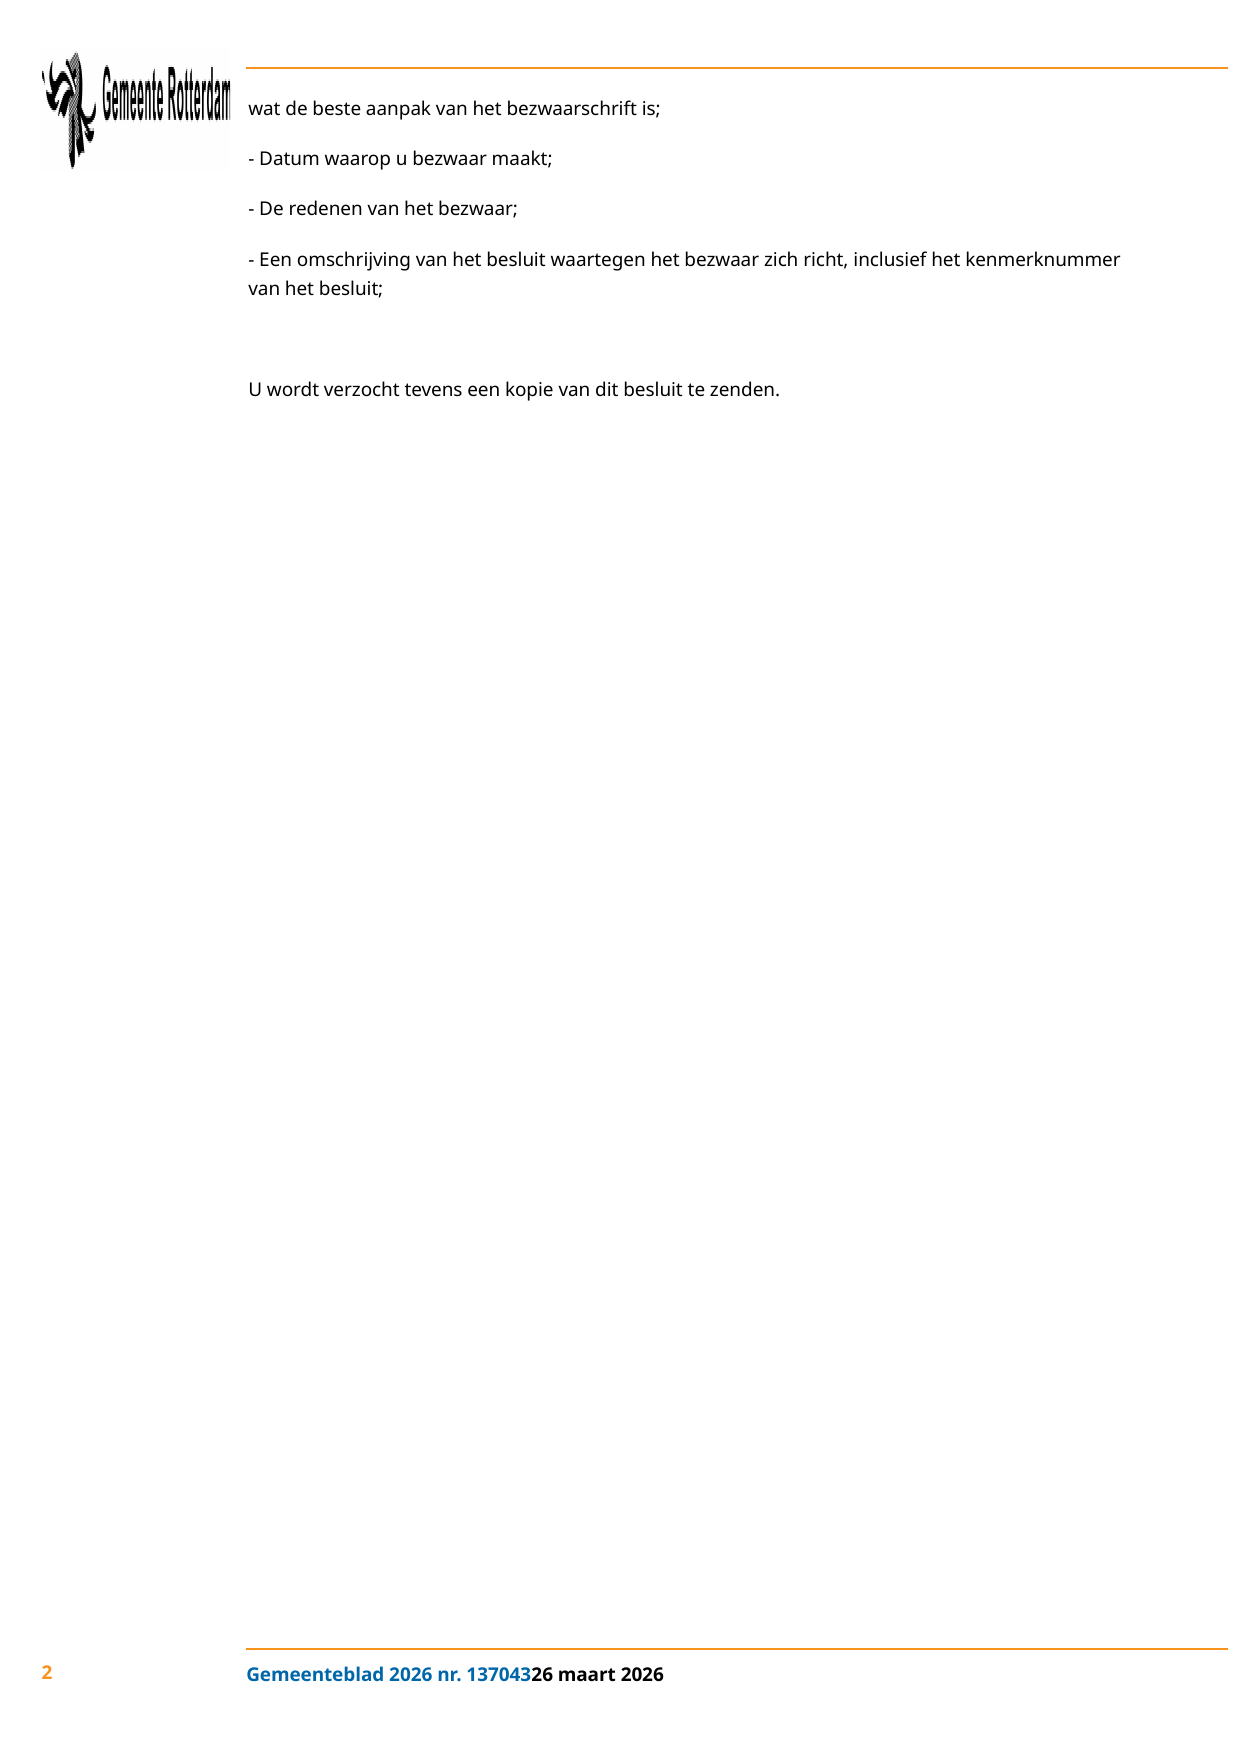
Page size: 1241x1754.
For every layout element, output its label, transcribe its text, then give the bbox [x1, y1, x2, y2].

text - Een omschrijving van het besluit waartegen het bezwaar zich richt, inclusief het kenmerknummer van het besluit; [248, 246, 1152, 301]
picture [41, 47, 231, 172]
text - Datum waarop u bezwaar maakt; [248, 145, 1152, 171]
text - De redenen van het bezwaar; [248, 196, 1152, 221]
text wat de beste aanpak van het bezwaarschrift is; [248, 95, 1152, 121]
text U wordt verzocht tevens een kopie van dit besluit te zenden. [248, 376, 1152, 402]
